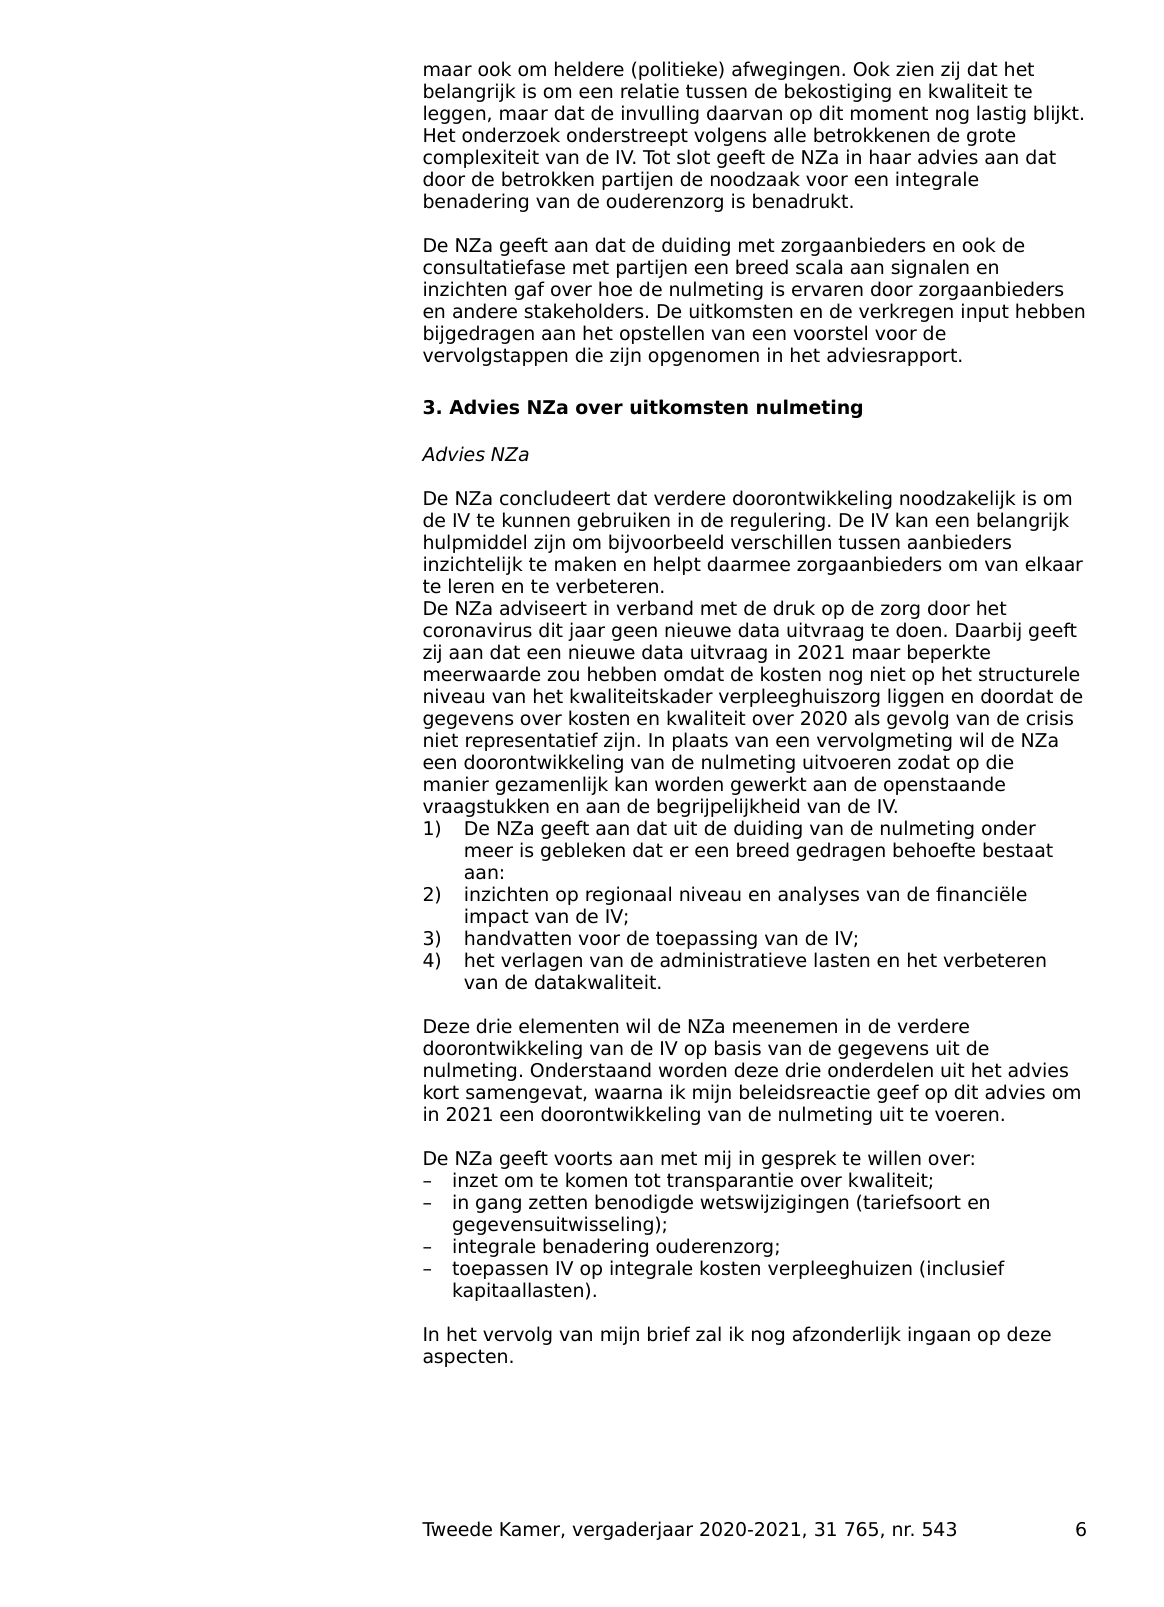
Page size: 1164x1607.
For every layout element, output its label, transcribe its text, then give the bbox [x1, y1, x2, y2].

text De NZa geeft aan dat de duiding met zorgaanbieders en ook de consultatiefase met partijen een breed scala aan signalen en inzichten gaf over hoe de nulmeting is ervaren door zorgaanbieders en andere stakeholders. De uitkomsten en de verkregen input hebben bijgedragen aan het opstellen van een voorstel voor de vervolgstappen die zijn opgenomen in het adviesrapport. [422, 235, 1087, 367]
text – inzet om te komen tot transparantie over kwaliteit; [422, 1170, 1087, 1192]
text 2) inzichten op regionaal niveau en analyses van de financiële impact van de IV; [422, 884, 1087, 928]
text – toepassen IV op integrale kosten verpleeghuizen (inclusief kapitaallasten). [422, 1258, 1087, 1302]
text De NZa adviseert in verband met de druk op de zorg door het coronavirus dit jaar geen nieuwe data uitvraag te doen. Daarbij geeft zij aan dat een nieuwe data uitvraag in 2021 maar beperkte meerwaarde zou hebben omdat de kosten nog niet op het structurele niveau van het kwaliteitskader verpleeghuiszorg liggen en doordat de gegevens over kosten en kwaliteit over 2020 als gevolg van de crisis niet representatief zijn. In plaats van een vervolgmeting wil de NZa een doorontwikkeling van de nulmeting uitvoeren zodat op die manier gezamenlijk kan worden gewerkt aan de openstaande vraagstukken en aan de begrijpelijkheid van de IV. [422, 598, 1087, 818]
text De NZa concludeert dat verdere doorontwikkeling noodzakelijk is om de IV te kunnen gebruiken in de regulering. De IV kan een belangrijk hulpmiddel zijn om bijvoorbeeld verschillen tussen aanbieders inzichtelijk te maken en helpt daarmee zorgaanbieders om van elkaar te leren en te verbeteren. [422, 488, 1087, 598]
text De NZa geeft voorts aan met mij in gesprek te willen over: [422, 1148, 1087, 1170]
text – in gang zetten benodigde wetswijzigingen (tariefsoort en gegevensuitwisseling); [422, 1192, 1087, 1236]
subtitle Advies NZa [422, 444, 1087, 466]
text 3) handvatten voor de toepassing van de IV; [422, 928, 1087, 950]
subtitle 3. Advies NZa over uitkomsten nulmeting [422, 397, 1087, 419]
text In het vervolg van mijn brief zal ik nog afzonderlijk ingaan op deze aspecten. [422, 1324, 1087, 1368]
text 4) het verlagen van de administratieve lasten en het verbeteren van de datakwaliteit. [422, 950, 1087, 994]
text – integrale benadering ouderenzorg; [422, 1236, 1087, 1258]
text 1) De NZa geeft aan dat uit de duiding van de nulmeting onder meer is gebleken dat er een breed gedragen behoefte bestaat aan: [422, 818, 1087, 884]
text Deze drie elementen wil de NZa meenemen in de verdere doorontwikkeling van de IV op basis van de gegevens uit de nulmeting. Onderstaand worden deze drie onderdelen uit het advies kort samengevat, waarna ik mijn beleidsreactie geef op dit advies om in 2021 een doorontwikkeling van de nulmeting uit te voeren. [422, 1016, 1087, 1126]
text maar ook om heldere (politieke) afwegingen. Ook zien zij dat het belangrijk is om een relatie tussen de bekostiging en kwaliteit te leggen, maar dat de invulling daarvan op dit moment nog lastig blijkt. Het onderzoek onderstreept volgens alle betrokkenen de grote complexiteit van de IV. Tot slot geeft de NZa in haar advies aan dat door de betrokken partijen de noodzaak voor een integrale benadering van de ouderenzorg is benadrukt. [422, 59, 1087, 213]
